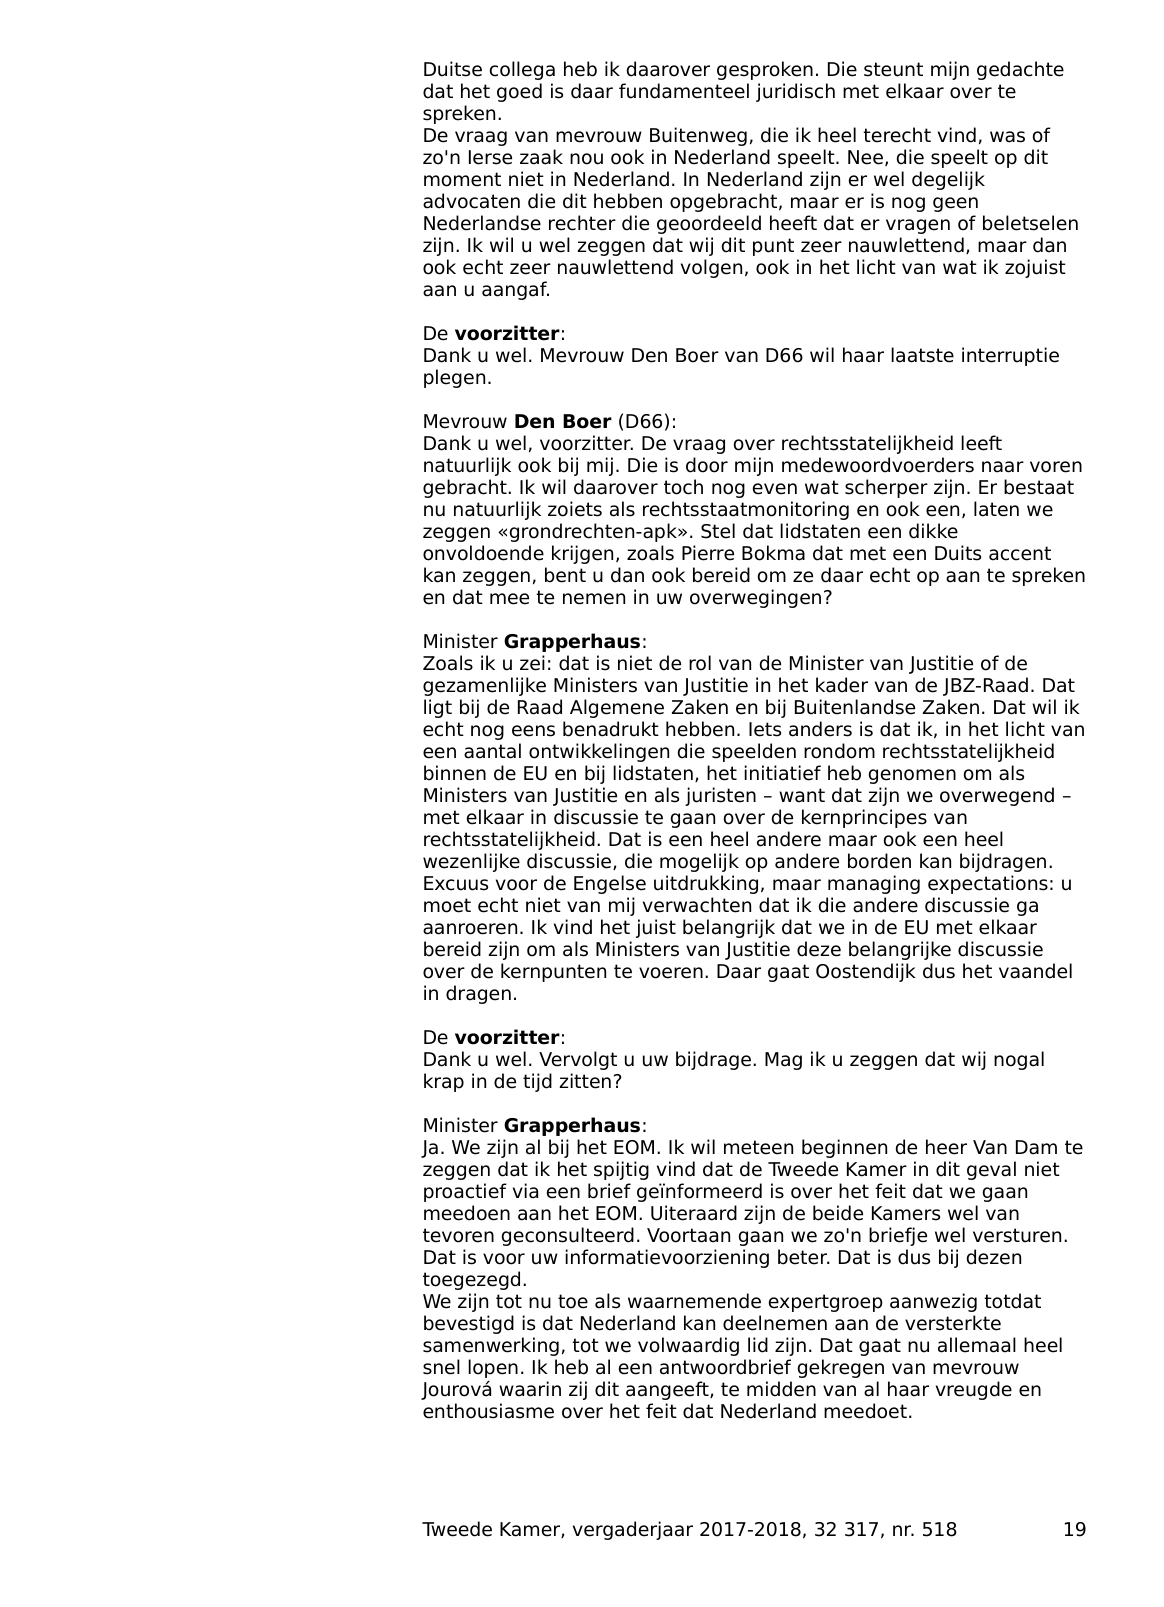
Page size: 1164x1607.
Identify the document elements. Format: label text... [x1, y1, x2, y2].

text Duitse collega heb ik daarover gesproken. Die steunt mijn gedachte dat het goed is daar fundamenteel juridisch met elkaar over te spreken. [422, 59, 1087, 125]
text Dank u wel, voorzitter. De vraag over rechtsstatelijkheid leeft natuurlijk ook bij mij. Die is door mijn medewoordvoerders naar voren gebracht. Ik wil daarover toch nog even wat scherper zijn. Er bestaat nu natuurlijk zoiets als rechtsstaatmonitoring en ook een, laten we zeggen «grondrechten-apk». Stel dat lidstaten een dikke onvoldoende krijgen, zoals Pierre Bokma dat met een Duits accent kan zeggen, bent u dan ook bereid om ze daar echt op aan te spreken en dat mee te nemen in uw overwegingen? [422, 433, 1087, 609]
text Minister Grapperhaus: [422, 1115, 1087, 1137]
text De voorzitter: [422, 323, 1087, 345]
text We zijn tot nu toe als waarnemende expertgroep aanwezig totdat bevestigd is dat Nederland kan deelnemen aan de versterkte samenwerking, tot we volwaardig lid zijn. Dat gaat nu allemaal heel snel lopen. Ik heb al een antwoordbrief gekregen van mevrouw Jourová waarin zij dit aangeeft, te midden van al haar vreugde en enthousiasme over het feit dat Nederland meedoet. [422, 1291, 1087, 1423]
text Zoals ik u zei: dat is niet de rol van de Minister van Justitie of de gezamenlijke Ministers van Justitie in het kader van de JBZ-Raad. Dat ligt bij de Raad Algemene Zaken en bij Buitenlandse Zaken. Dat wil ik echt nog eens benadrukt hebben. Iets anders is dat ik, in het licht van een aantal ontwikkelingen die speelden rondom rechtsstatelijkheid binnen de EU en bij lidstaten, het initiatief heb genomen om als Ministers van Justitie en als juristen – want dat zijn we overwegend – met elkaar in discussie te gaan over de kernprincipes van rechtsstatelijkheid. Dat is een heel andere maar ook een heel wezenlijke discussie, die mogelijk op andere borden kan bijdragen. Excuus voor de Engelse uitdrukking, maar managing expectations: u moet echt niet van mij verwachten dat ik die andere discussie ga aanroeren. Ik vind het juist belangrijk dat we in de EU met elkaar bereid zijn om als Ministers van Justitie deze belangrijke discussie over de kernpunten te voeren. Daar gaat Oostendijk dus het vaandel in dragen. [422, 653, 1087, 1005]
text De voorzitter: [422, 1027, 1087, 1049]
text Dank u wel. Vervolgt u uw bijdrage. Mag ik u zeggen dat wij nogal krap in de tijd zitten? [422, 1049, 1087, 1093]
text De vraag van mevrouw Buitenweg, die ik heel terecht vind, was of zo'n Ierse zaak nou ook in Nederland speelt. Nee, die speelt op dit moment niet in Nederland. In Nederland zijn er wel degelijk advocaten die dit hebben opgebracht, maar er is nog geen Nederlandse rechter die geoordeeld heeft dat er vragen of beletselen zijn. Ik wil u wel zeggen dat wij dit punt zeer nauwlettend, maar dan ook echt zeer nauwlettend volgen, ook in het licht van wat ik zojuist aan u aangaf. [422, 125, 1087, 301]
text Minister Grapperhaus: [422, 631, 1087, 653]
text Dank u wel. Mevrouw Den Boer van D66 wil haar laatste interruptie plegen. [422, 345, 1087, 389]
text Ja. We zijn al bij het EOM. Ik wil meteen beginnen de heer Van Dam te zeggen dat ik het spijtig vind dat de Tweede Kamer in dit geval niet proactief via een brief geïnformeerd is over het feit dat we gaan meedoen aan het EOM. Uiteraard zijn de beide Kamers wel van tevoren geconsulteerd. Voortaan gaan we zo'n briefje wel versturen. Dat is voor uw informatievoorziening beter. Dat is dus bij dezen toegezegd. [422, 1137, 1087, 1291]
text Mevrouw Den Boer (D66): [422, 411, 1087, 433]
